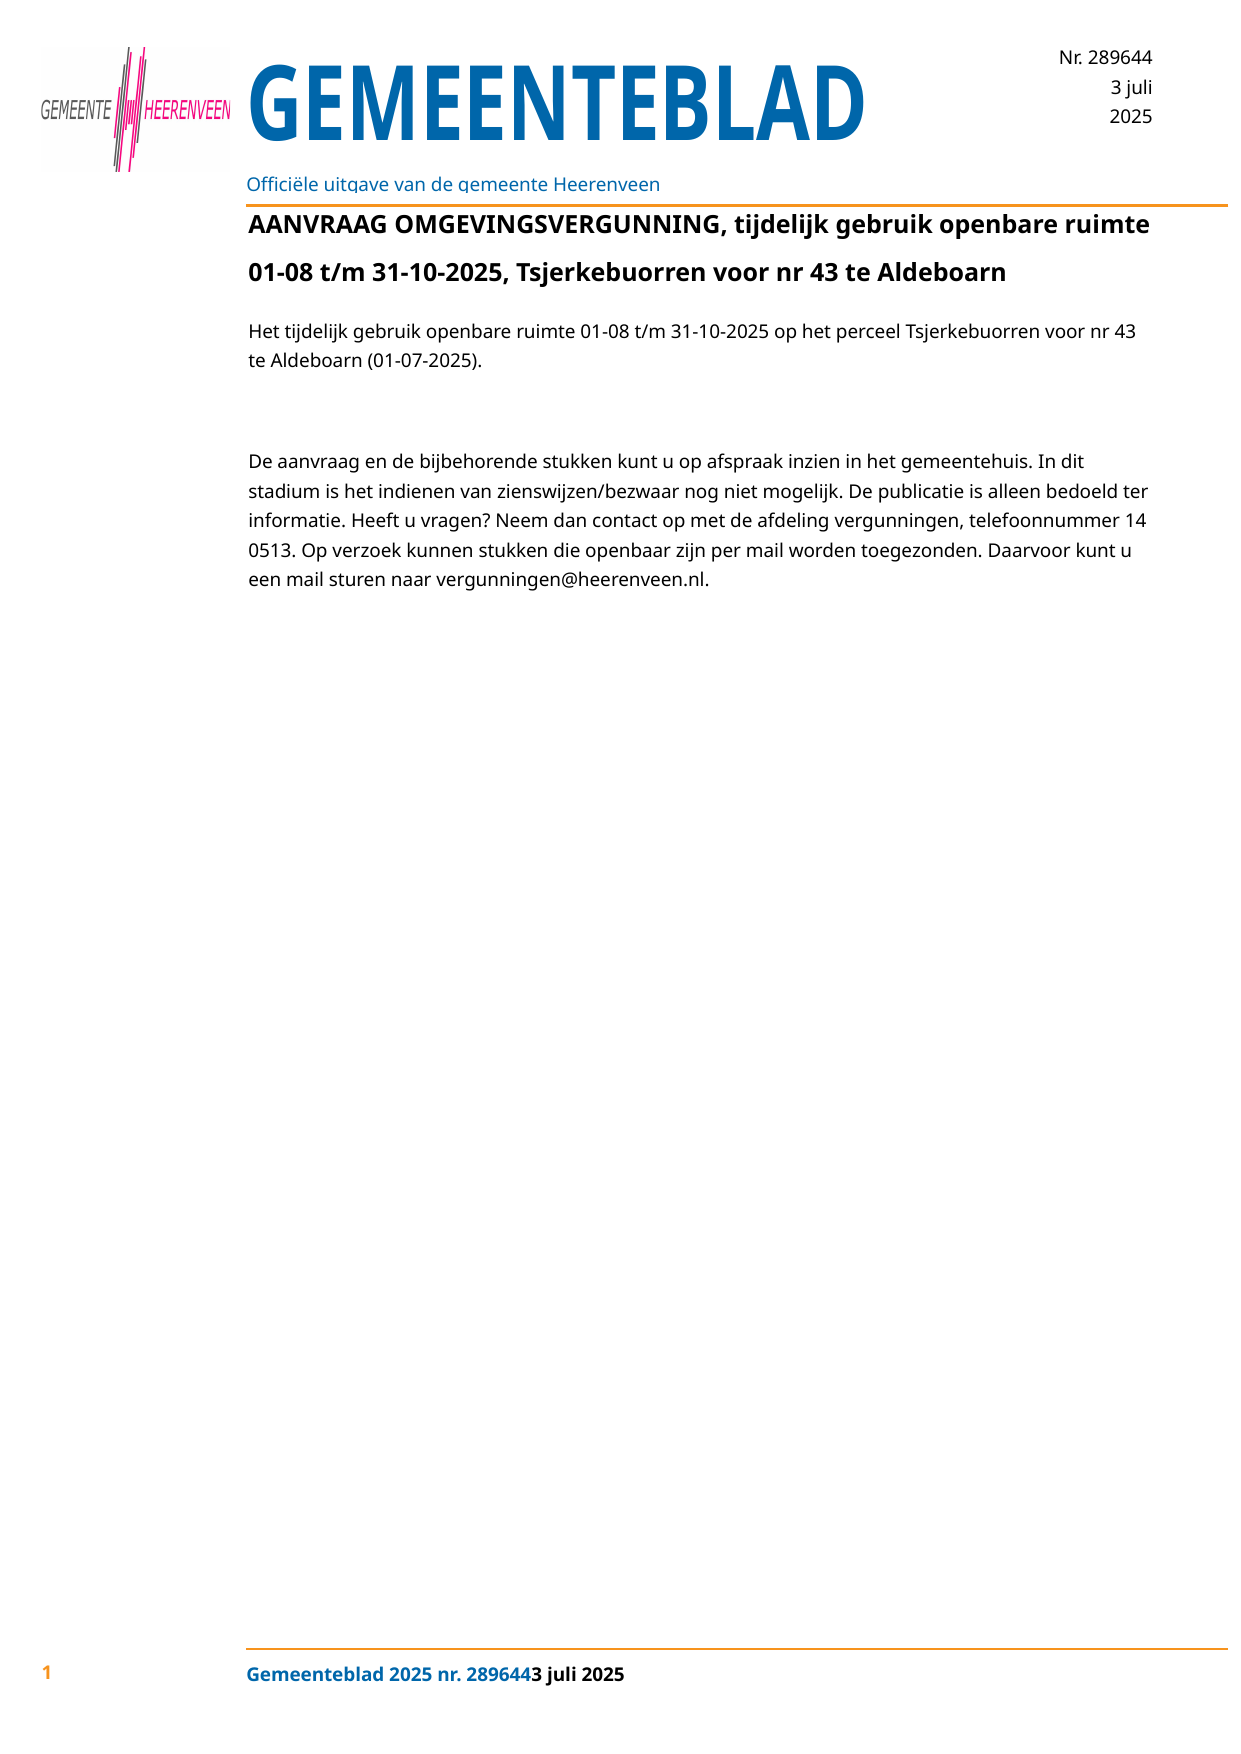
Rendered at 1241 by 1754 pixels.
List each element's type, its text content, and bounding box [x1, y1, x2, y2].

text Het tijdelijk gebruik openbare ruimte 01-08 t/m 31-10-2025 op het perceel Tsjerkebuorren voor nr 43 te Aldeboarn (01-07-2025). [248, 318, 1152, 373]
text De aanvraag en de bijbehorende stukken kunt u op afspraak inzien in het gemeentehuis. In dit stadium is het indienen van zienswijzen/bezwaar nog niet mogelijk. De publicatie is alleen bedoeld ter informatie. Heeft u vragen? Neem dan contact op met de afdeling vergunningen, telefoonnummer 14 0513. Op verzoek kunnen stukken die openbaar zijn per mail worden toegezonden. Daarvoor kunt u een mail sturen naar vergunningen@heerenveen.nl. [248, 448, 1152, 592]
picture [41, 47, 231, 172]
text AANVRAAG OMGEVINGSVERGUNNING, tijdelijk gebruik openbare ruimte 01-08 t/m 31-10-2025, Tsjerkebuorren voor nr 43 te Aldeboarn [248, 207, 1152, 288]
